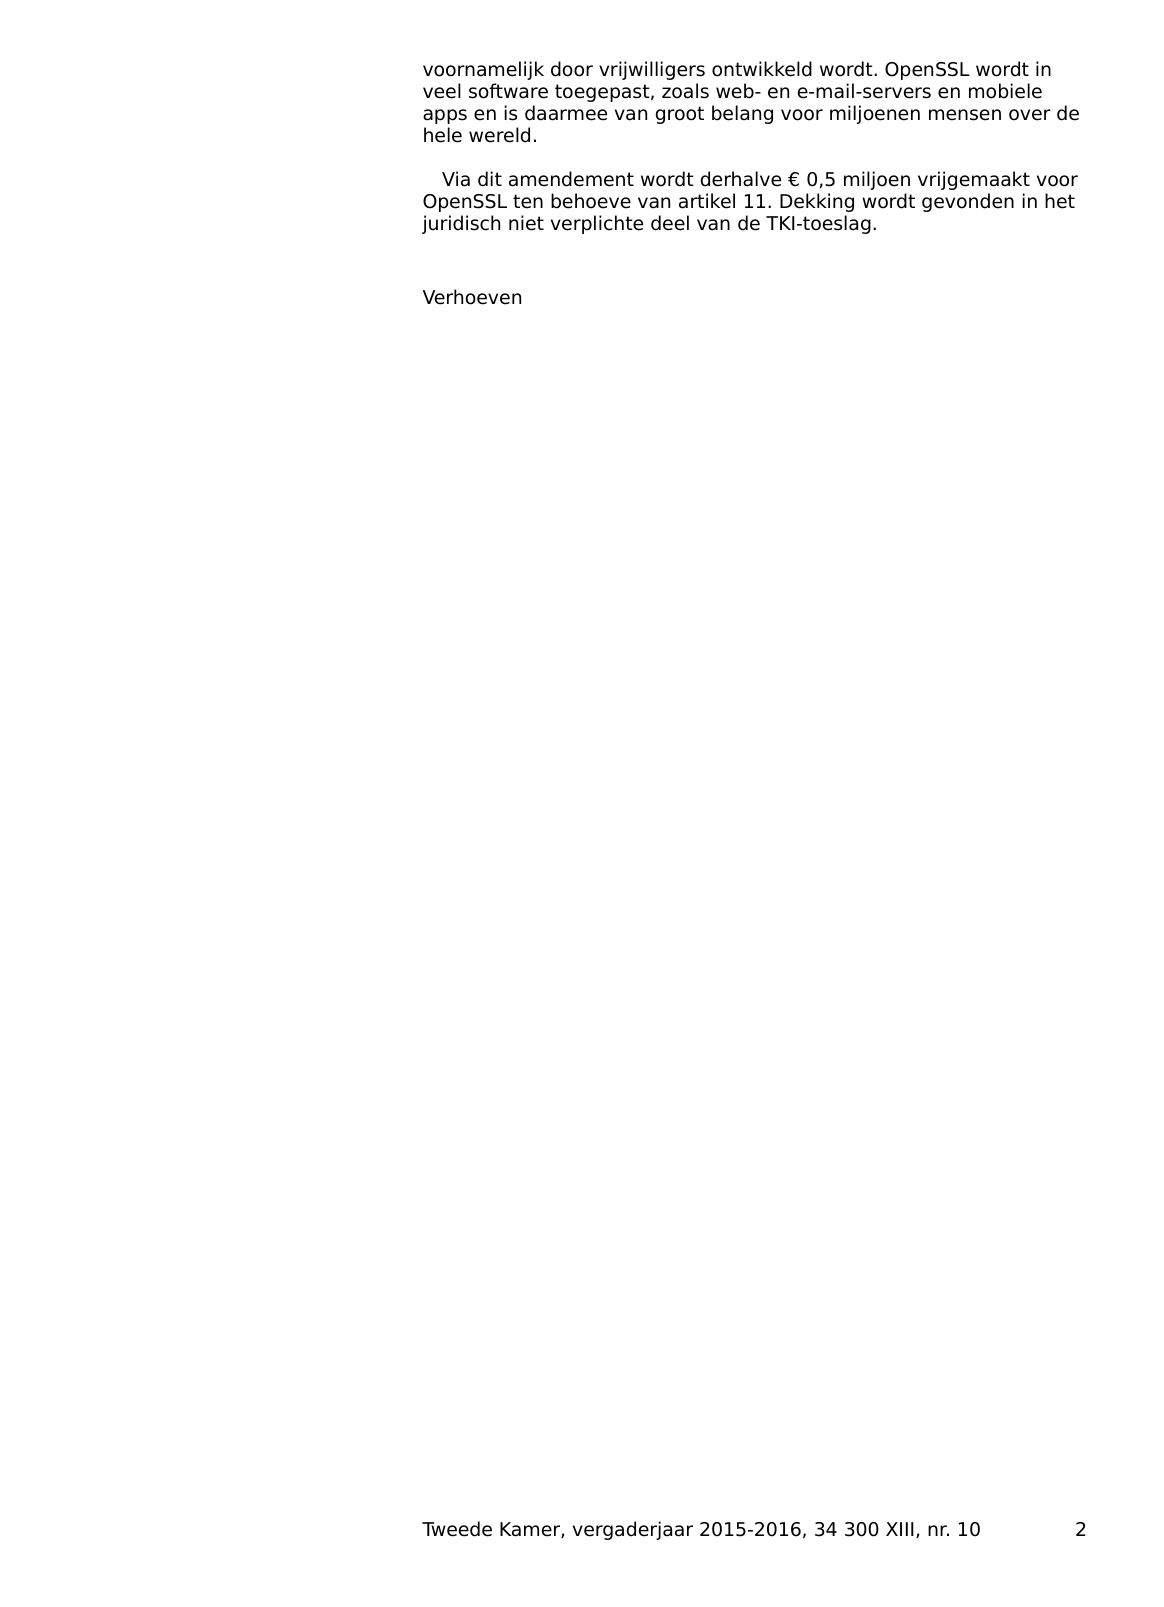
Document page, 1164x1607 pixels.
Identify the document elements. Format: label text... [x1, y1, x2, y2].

text Verhoeven [422, 265, 1087, 309]
text Via dit amendement wordt derhalve € 0,5 miljoen vrijgemaakt voor OpenSSL ten behoeve van artikel 11. Dekking wordt gevonden in het juridisch niet verplichte deel van de TKI-toeslag. [422, 169, 1087, 235]
text voornamelijk door vrijwilligers ontwikkeld wordt. OpenSSL wordt in veel software toegepast, zoals web- en e-mail-servers en mobiele apps en is daarmee van groot belang voor miljoenen mensen over de hele wereld. [422, 59, 1087, 147]
